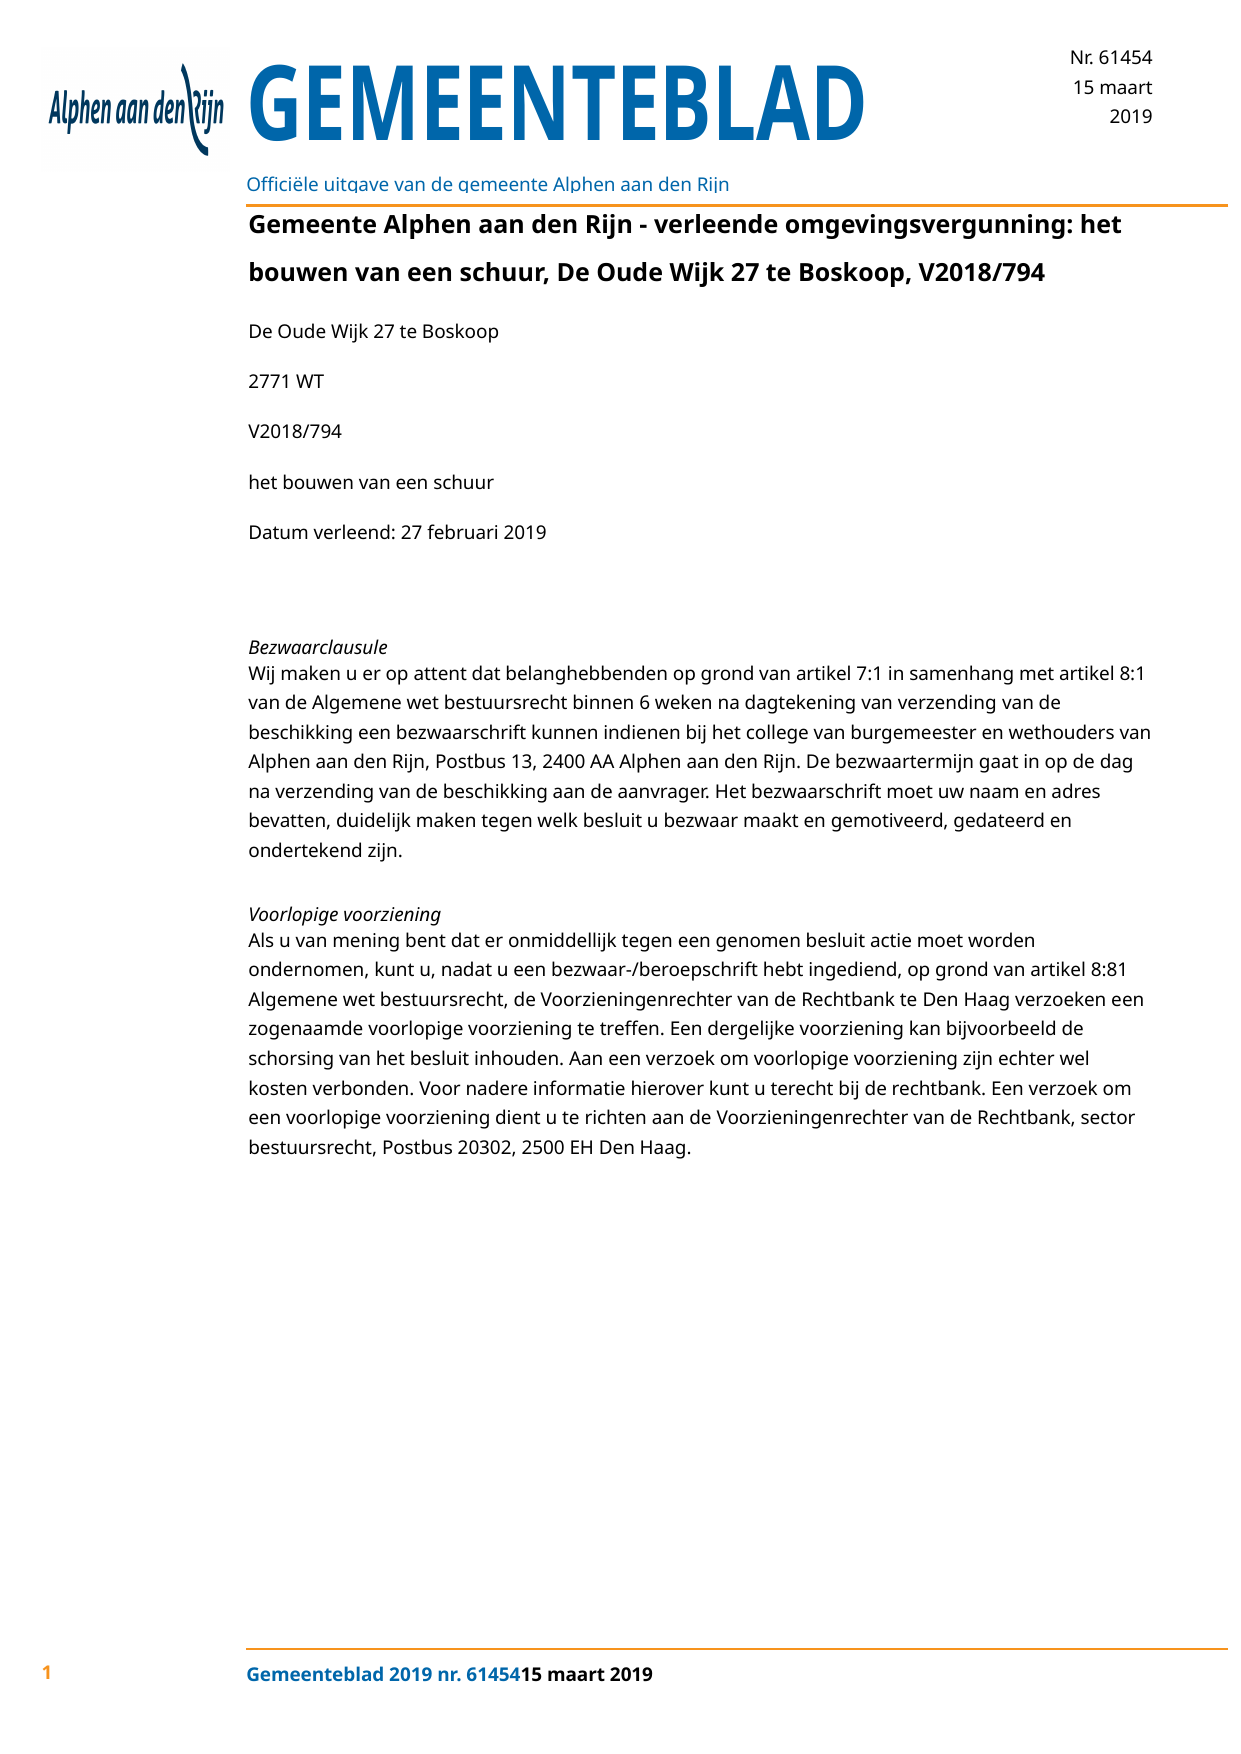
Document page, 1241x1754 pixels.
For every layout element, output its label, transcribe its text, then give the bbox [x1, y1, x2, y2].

text 2771 WT [248, 368, 1152, 394]
text V2018/794 [248, 419, 1152, 444]
text Datum verleend: 27 februari 2019 [248, 519, 1152, 545]
picture [41, 47, 231, 172]
text Voorlopige voorziening [248, 901, 1152, 927]
text Wij maken u er op attent dat belanghebbenden op grond van artikel 7:1 in samenhang met artikel 8:1 van de Algemene wet bestuursrecht binnen 6 weken na dagtekening van verzending van de beschikking een bezwaarschrift kunnen indienen bij het college van burgemeester en wethouders van Alphen aan den Rijn, Postbus 13, 2400 AA Alphen aan den Rijn. De bezwaartermijn gaat in op de dag na verzending van de beschikking aan de aanvrager. Het bezwaarschrift moet uw naam en adres bevatten, duidelijk maken tegen welk besluit u bezwaar maakt en gemotiveerd, gedateerd en ondertekend zijn. [248, 660, 1152, 863]
text Als u van mening bent dat er onmiddellijk tegen een genomen besluit actie moet worden ondernomen, kunt u, nadat u een bezwaar-/beroepschrift hebt ingediend, op grond van artikel 8:81 Algemene wet bestuursrecht, de Voorzieningenrechter van de Rechtbank te Den Haag verzoeken een zogenaamde voorlopige voorziening te treffen. Een dergelijke voorziening kan bijvoorbeeld de schorsing van het besluit inhouden. Aan een verzoek om voorlopige voorziening zijn echter wel kosten verbonden. Voor nadere informatie hierover kunt u terecht bij de rechtbank. Een verzoek om een voorlopige voorziening dient u te richten aan de Voorzieningenrechter van de Rechtbank, sector bestuursrecht, Postbus 20302, 2500 EH Den Haag. [248, 927, 1152, 1160]
text het bouwen van een schuur [248, 469, 1152, 495]
text Gemeente Alphen aan den Rijn - verleende omgevingsvergunning: het bouwen van een schuur, De Oude Wijk 27 te Boskoop, V2018/794 [248, 207, 1152, 288]
text Bezwaarclausule [248, 634, 1152, 660]
text De Oude Wijk 27 te Boskoop [248, 318, 1152, 344]
